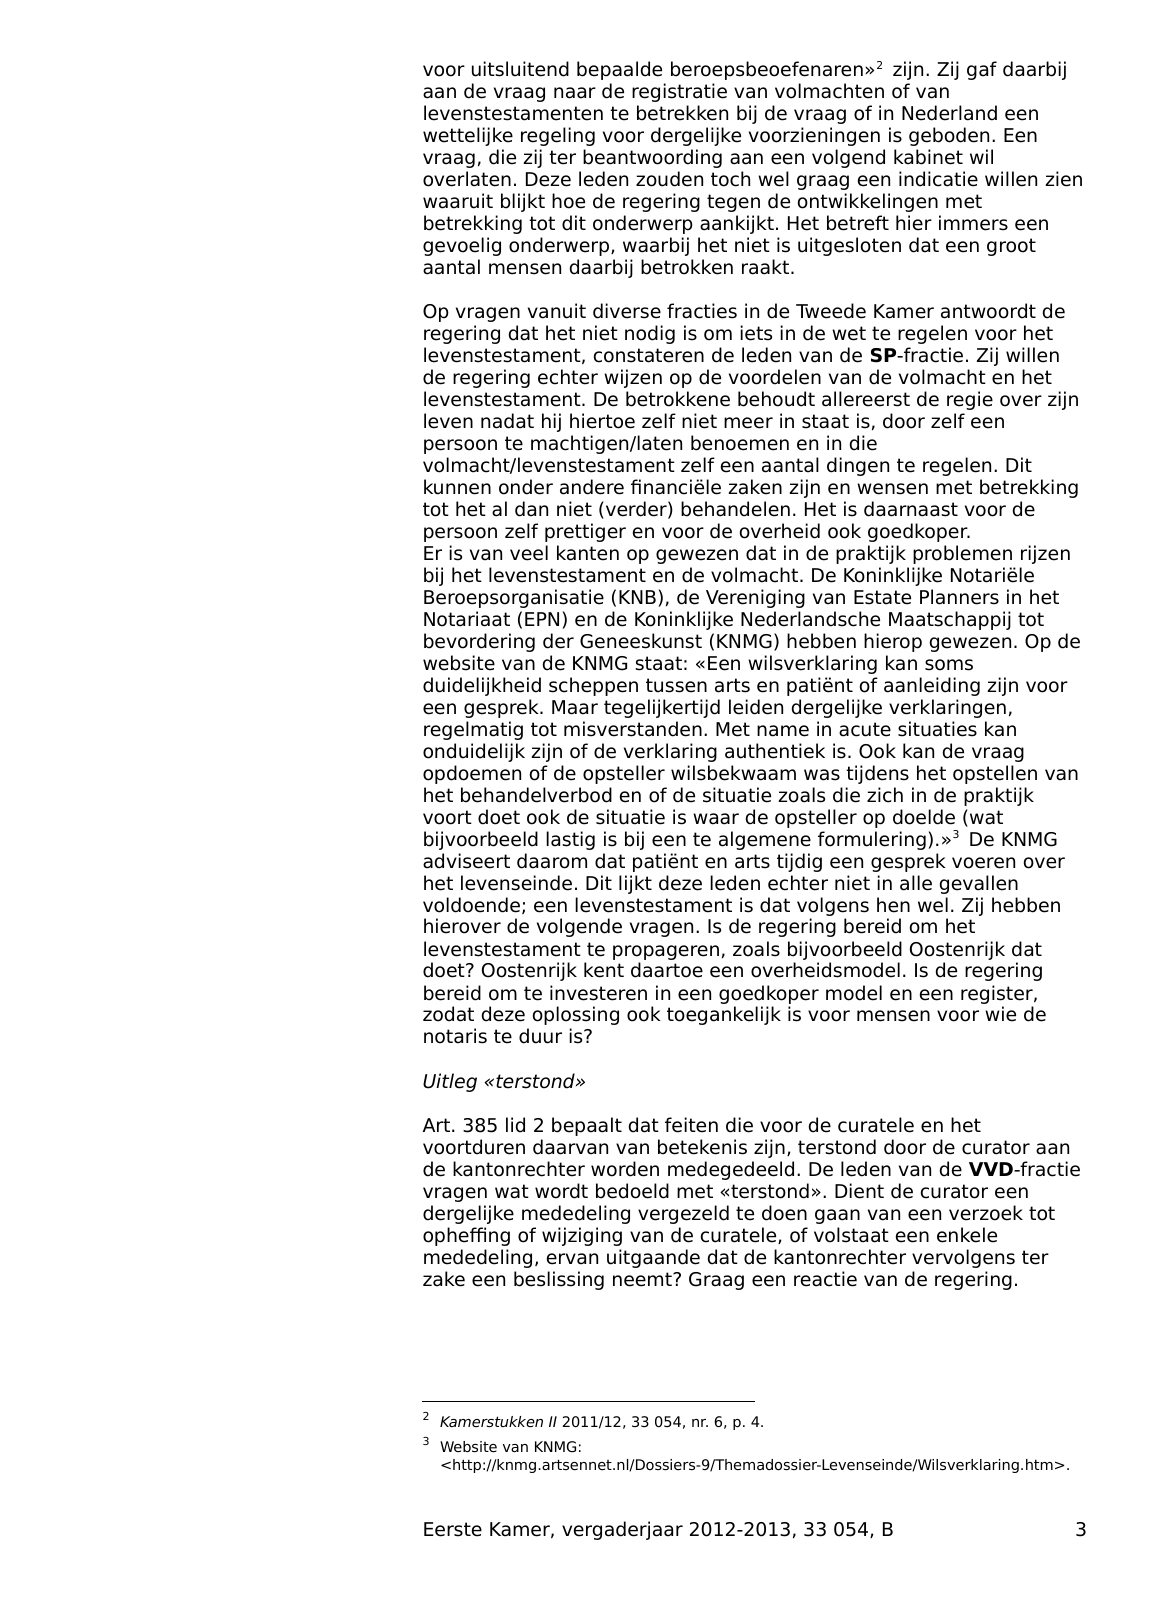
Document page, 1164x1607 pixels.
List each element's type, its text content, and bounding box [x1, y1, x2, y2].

subtitle Uitleg «terstond» [422, 1071, 1087, 1092]
text Kamerstukken II 2011/12, 33 054, nr. 6, p. 4. [422, 1410, 1087, 1432]
text Er is van veel kanten op gewezen dat in de praktijk problemen rijzen bij het levenstestament en de volmacht. De Koninklijke Notariële Beroepsorganisatie (KNB), de Vereniging van Estate Planners in het Notariaat (EPN) en de Koninklijke Nederlandsche Maatschappij tot bevordering der Geneeskunst (KNMG) hebben hierop gewezen. Op de website van de KNMG staat: «Een wilsverklaring kan soms duidelijkheid scheppen tussen arts en patiënt of aanleiding zijn voor een gesprek. Maar tegelijkertijd leiden dergelijke verklaringen, regelmatig tot misverstanden. Met name in acute situaties kan onduidelijk zijn of de verklaring authentiek is. Ook kan de vraag opdoemen of de opsteller wilsbekwaam was tijdens het opstellen van het behandelverbod en of de situatie zoals die zich in de praktijk voort doet ook de situatie is waar de opsteller op doelde (wat bijvoorbeeld lastig is bij een te algemene formulering).» De KNMG adviseert daarom dat patiënt en arts tijdig een gesprek voeren over het levenseinde. Dit lijkt deze leden echter niet in alle gevallen voldoende; een levenstestament is dat volgens hen wel. Zij hebben hierover de volgende vragen. Is de regering bereid om het levenstestament te propageren, zoals bijvoorbeeld Oostenrijk dat doet? Oostenrijk kent daartoe een overheidsmodel. Is de regering bereid om te investeren in een goedkoper model en een register, zodat deze oplossing ook toegankelijk is voor mensen voor wie de notaris te duur is? [422, 543, 1087, 1048]
text Website van KNMG: <http://knmg.artsennet.nl/Dossiers-9/Themadossier-Levenseinde/Wilsverklaring.htm>. [422, 1435, 1087, 1474]
text Op vragen vanuit diverse fracties in de Tweede Kamer antwoordt de regering dat het niet nodig is om iets in de wet te regelen voor het levenstestament, constateren de leden van de SP-fractie. Zij willen de regering echter wijzen op de voordelen van de volmacht en het levenstestament. De betrokkene behoudt allereerst de regie over zijn leven nadat hij hiertoe zelf niet meer in staat is, door zelf een persoon te machtigen/laten benoemen en in die volmacht/levenstestament zelf een aantal dingen te regelen. Dit kunnen onder andere financiële zaken zijn en wensen met betrekking tot het al dan niet (verder) behandelen. Het is daarnaast voor de persoon zelf prettiger en voor de overheid ook goedkoper. [422, 301, 1087, 543]
text Art. 385 lid 2 bepaalt dat feiten die voor de curatele en het voortduren daarvan van betekenis zijn, terstond door de curator aan de kantonrechter worden medegedeeld. De leden van de VVD-fractie vragen wat wordt bedoeld met «terstond». Dient de curator een dergelijke mededeling vergezeld te doen gaan van een verzoek tot opheffing of wijziging van de curatele, of volstaat een enkele mededeling, ervan uitgaande dat de kantonrechter vervolgens ter zake een beslissing neemt? Graag een reactie van de regering. [422, 1115, 1087, 1291]
text voor uitsluitend bepaalde beroepsbeoefenaren» zijn. Zij gaf daarbij aan de vraag naar de registratie van volmachten of van levenstestamenten te betrekken bij de vraag of in Nederland een wettelijke regeling voor dergelijke voorzieningen is geboden. Een vraag, die zij ter beantwoording aan een volgend kabinet wil overlaten. Deze leden zouden toch wel graag een indicatie willen zien waaruit blijkt hoe de regering tegen de ontwikkelingen met betrekking tot dit onderwerp aankijkt. Het betreft hier immers een gevoelig onderwerp, waarbij het niet is uitgesloten dat een groot aantal mensen daarbij betrokken raakt. [422, 59, 1087, 279]
